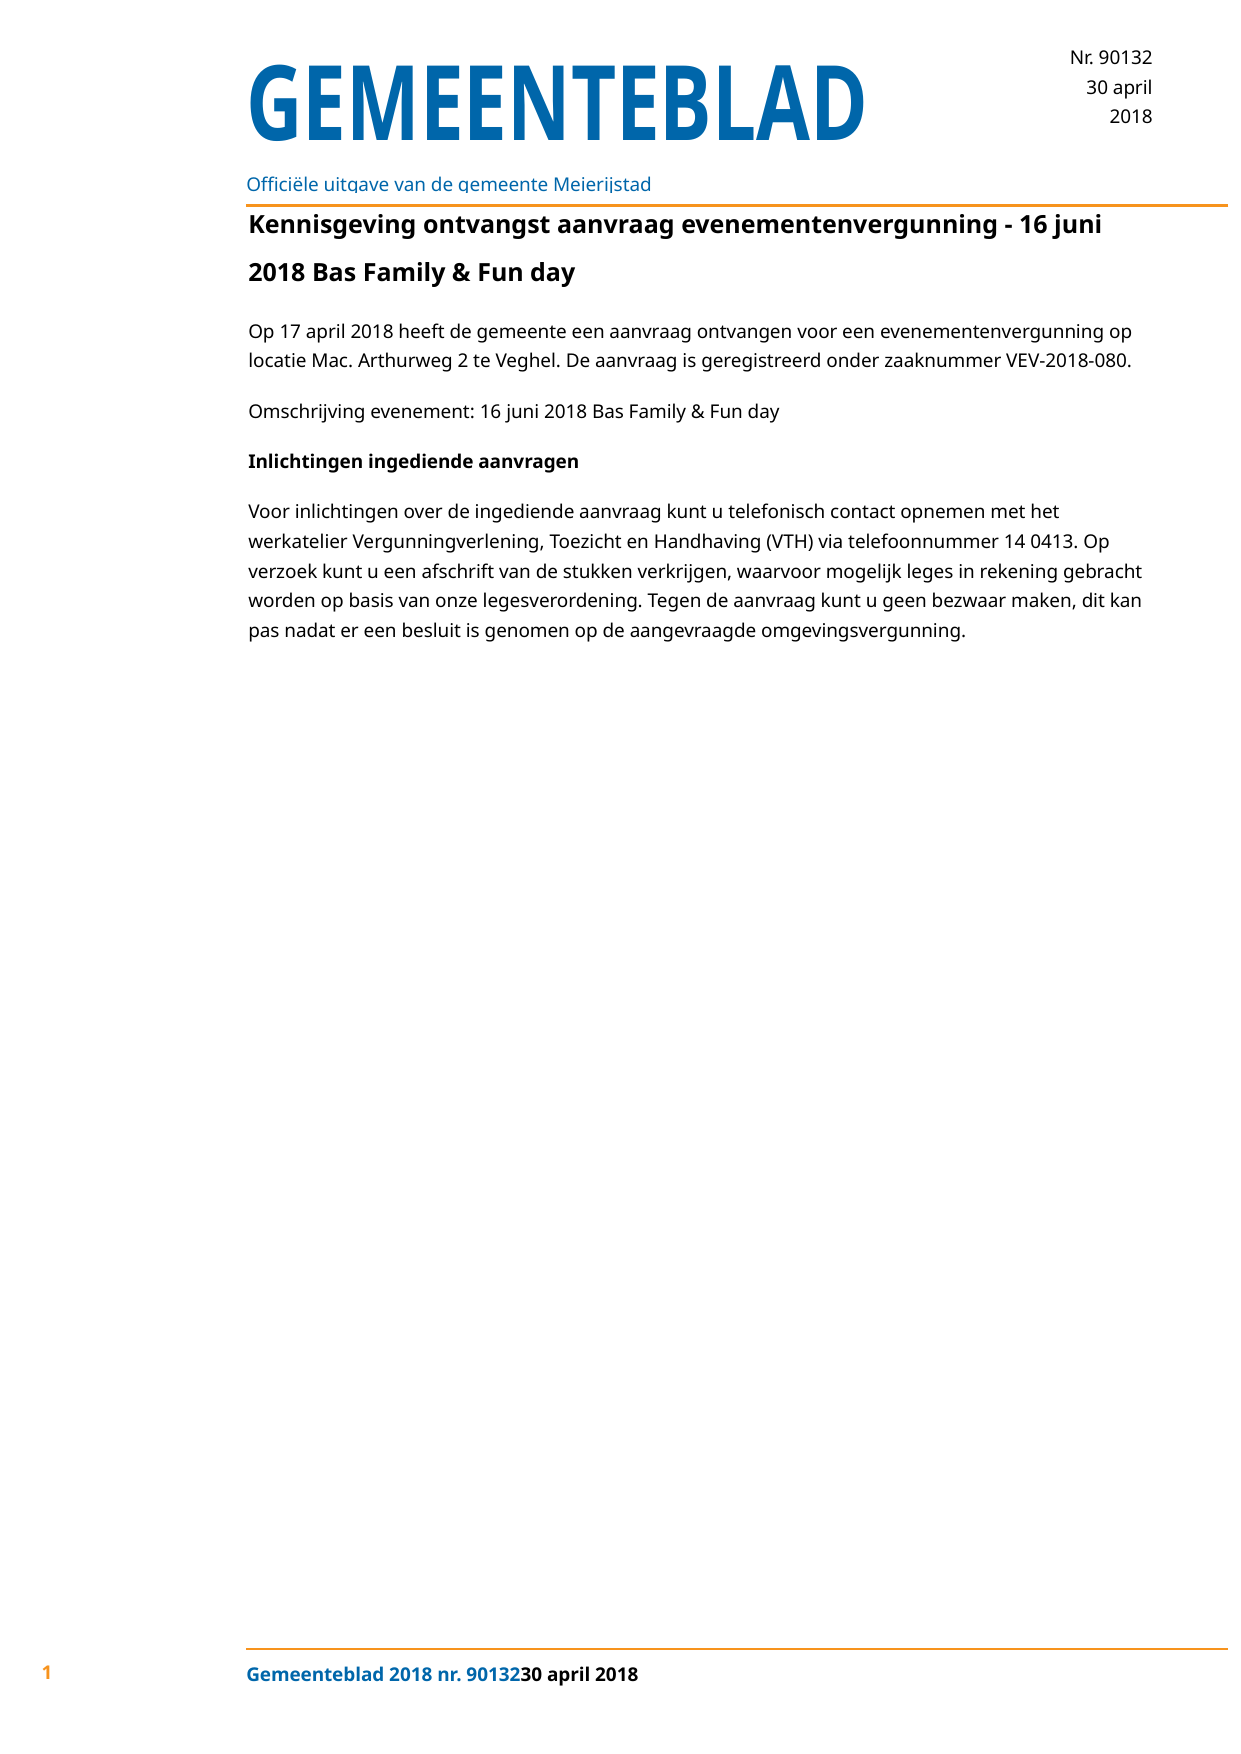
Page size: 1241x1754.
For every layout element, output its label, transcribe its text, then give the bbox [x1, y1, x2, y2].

text Inlichtingen ingediende aanvragen [248, 448, 1152, 474]
text Omschrijving evenement: 16 juni 2018 Bas Family & Fun day [248, 398, 1152, 424]
text Op 17 april 2018 heeft de gemeente een aanvraag ontvangen voor een evenementenvergunning op locatie Mac. Arthurweg 2 te Veghel. De aanvraag is geregistreerd onder zaaknummer VEV-2018-080. [248, 318, 1152, 373]
picture [41, 47, 231, 172]
text Kennisgeving ontvangst aanvraag evenementenvergunning - 16 juni 2018 Bas Family & Fun day [248, 207, 1152, 288]
text Voor inlichtingen over de ingediende aanvraag kunt u telefonisch contact opnemen met het werkatelier Vergunningverlening, Toezicht en Handhaving (VTH) via telefoonnummer 14 0413. Op verzoek kunt u een afschrift van de stukken verkrijgen, waarvoor mogelijk leges in rekening gebracht worden op basis van onze legesverordening. Tegen de aanvraag kunt u geen bezwaar maken, dit kan pas nadat er een besluit is genomen op de aangevraagde omgevingsvergunning. [248, 499, 1152, 643]
